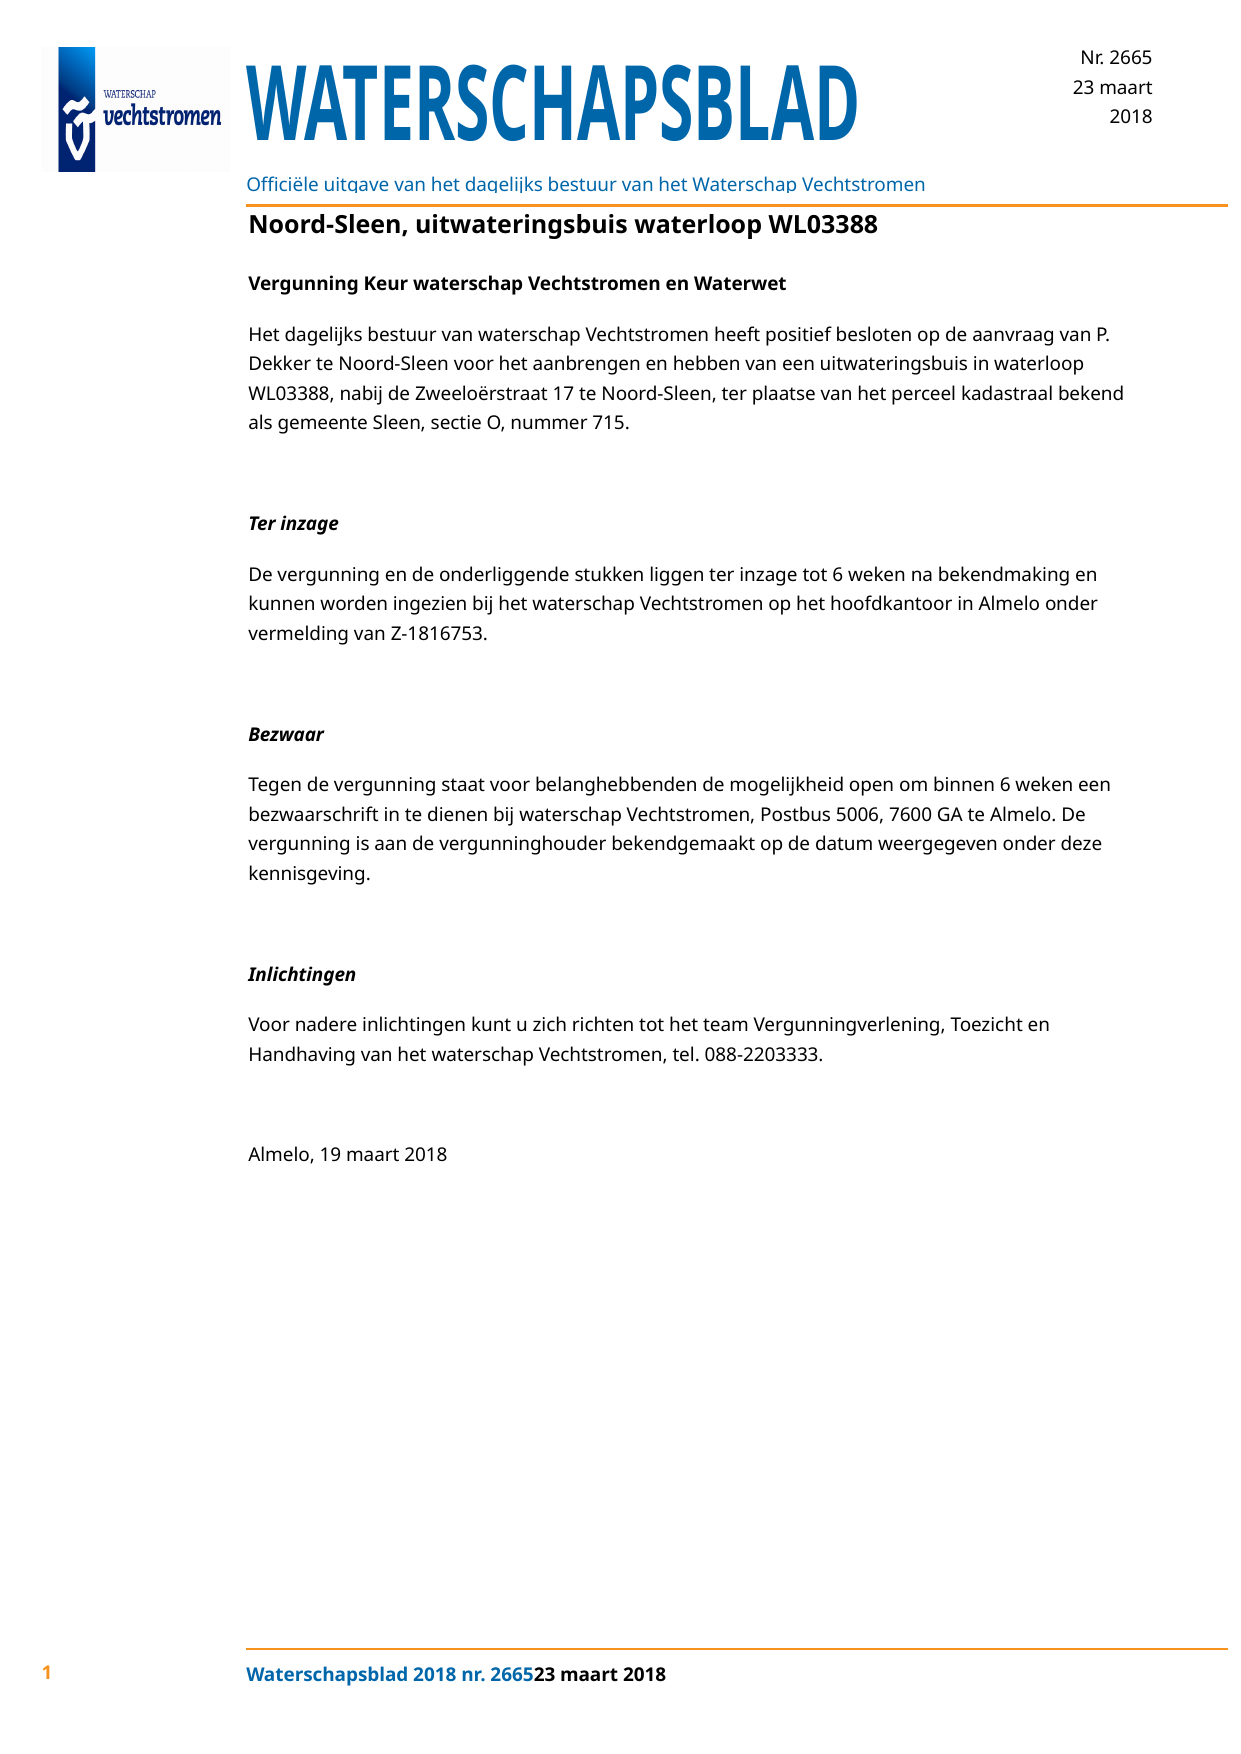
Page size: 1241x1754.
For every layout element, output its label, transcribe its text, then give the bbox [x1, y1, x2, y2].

text Noord-Sleen, uitwateringsbuis waterloop WL03388 [248, 207, 1152, 241]
text Inlichtingen [248, 961, 1152, 986]
text Vergunning Keur waterschap Vechtstromen en Waterwet [248, 270, 1152, 296]
text Tegen de vergunning staat voor belanghebbenden de mogelijkheid open om binnen 6 weken een bezwaarschrift in te dienen bij waterschap Vechtstromen, Postbus 5006, 7600 GA te Almelo. De vergunning is aan de vergunninghouder bekendgemaakt op de datum weergegeven onder deze kennisgeving. [248, 771, 1152, 886]
text De vergunning en de onderliggende stukken liggen ter inzage tot 6 weken na bekendmaking en kunnen worden ingezien bij het waterschap Vechtstromen op het hoofdkantoor in Almelo onder vermelding van Z-1816753. [248, 561, 1152, 646]
text Bezwaar [248, 721, 1152, 746]
picture [41, 47, 231, 172]
text Ter inzage [248, 510, 1152, 536]
text Het dagelijks bestuur van waterschap Vechtstromen heeft positief besloten op de aanvraag van P. Dekker te Noord-Sleen voor het aanbrengen en hebben van een uitwateringsbuis in waterloop WL03388, nabij de Zweeloërstraat 17 te Noord-Sleen, ter plaatse van het perceel kadastraal bekend als gemeente Sleen, sectie O, nummer 715. [248, 321, 1152, 435]
text Almelo, 19 maart 2018 [248, 1142, 1152, 1167]
text Voor nadere inlichtingen kunt u zich richten tot het team Vergunningverlening, Toezicht en Handhaving van het waterschap Vechtstromen, tel. 088-2203333. [248, 1011, 1152, 1066]
